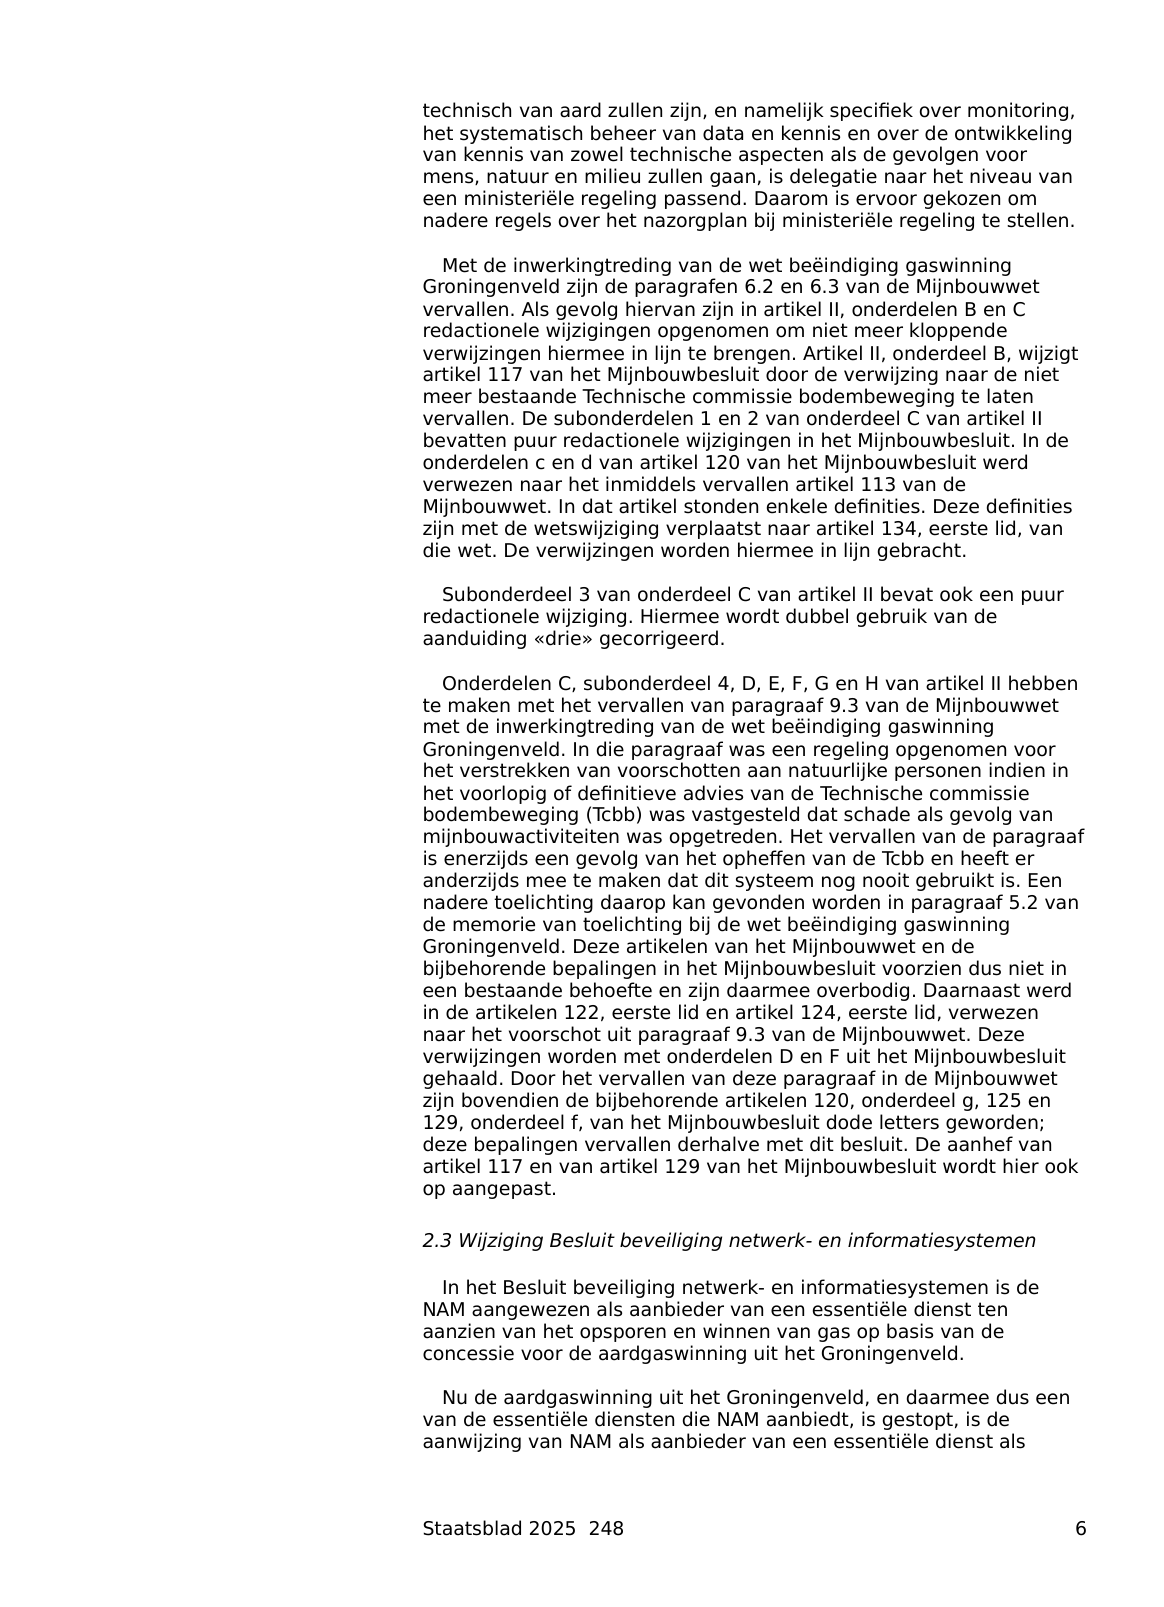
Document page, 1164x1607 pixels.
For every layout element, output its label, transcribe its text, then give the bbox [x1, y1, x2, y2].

text Subonderdeel 3 van onderdeel C van artikel II bevat ook een puur redactionele wijziging. Hiermee wordt dubbel gebruik van de aanduiding «drie» gecorrigeerd. [422, 584, 1087, 650]
text technisch van aard zullen zijn, en namelijk specifiek over monitoring, het systematisch beheer van data en kennis en over de ontwikkeling van kennis van zowel technische aspecten als de gevolgen voor mens, natuur en milieu zullen gaan, is delegatie naar het niveau van een ministeriële regeling passend. Daarom is ervoor gekozen om nadere regels over het nazorgplan bij ministeriële regeling te stellen. [422, 100, 1087, 232]
text Met de inwerkingtreding van de wet beëindiging gaswinning Groningenveld zijn de paragrafen 6.2 en 6.3 van de Mijnbouwwet vervallen. Als gevolg hiervan zijn in artikel II, onderdelen B en C redactionele wijzigingen opgenomen om niet meer kloppende verwijzingen hiermee in lijn te brengen. Artikel II, onderdeel B, wijzigt artikel 117 van het Mijnbouwbesluit door de verwijzing naar de niet meer bestaande Technische commissie bodembeweging te laten vervallen. De subonderdelen 1 en 2 van onderdeel C van artikel II bevatten puur redactionele wijzigingen in het Mijnbouwbesluit. In de onderdelen c en d van artikel 120 van het Mijnbouwbesluit werd verwezen naar het inmiddels vervallen artikel 113 van de Mijnbouwwet. In dat artikel stonden enkele definities. Deze definities zijn met de wetswijziging verplaatst naar artikel 134, eerste lid, van die wet. De verwijzingen worden hiermee in lijn gebracht. [422, 254, 1087, 562]
text In het Besluit beveiliging netwerk- en informatiesystemen is de NAM aangewezen als aanbieder van een essentiële dienst ten aanzien van het opsporen en winnen van gas op basis van de concessie voor de aardgaswinning uit het Groningenveld. [422, 1277, 1087, 1365]
text Nu de aardgaswinning uit het Groningenveld, en daarmee dus een van de essentiële diensten die NAM aanbiedt, is gestopt, is de aanwijzing van NAM als aanbieder van een essentiële dienst als [422, 1387, 1087, 1453]
text Onderdelen C, subonderdeel 4, D, E, F, G en H van artikel II hebben te maken met het vervallen van paragraaf 9.3 van de Mijnbouwwet met de inwerkingtreding van de wet beëindiging gaswinning Groningenveld. In die paragraaf was een regeling opgenomen voor het verstrekken van voorschotten aan natuurlijke personen indien in het voorlopig of definitieve advies van de Technische commissie bodembeweging (Tcbb) was vastgesteld dat schade als gevolg van mijnbouwactiviteiten was opgetreden. Het vervallen van de paragraaf is enerzijds een gevolg van het opheffen van de Tcbb en heeft er anderzijds mee te maken dat dit systeem nog nooit gebruikt is. Een nadere toelichting daarop kan gevonden worden in paragraaf 5.2 van de memorie van toelichting bij de wet beëindiging gaswinning Groningenveld. Deze artikelen van het Mijnbouwwet en de bijbehorende bepalingen in het Mijnbouwbesluit voorzien dus niet in een bestaande behoefte en zijn daarmee overbodig. Daarnaast werd in de artikelen 122, eerste lid en artikel 124, eerste lid, verwezen naar het voorschot uit paragraaf 9.3 van de Mijnbouwwet. Deze verwijzingen worden met onderdelen D en F uit het Mijnbouwbesluit gehaald. Door het vervallen van deze paragraaf in de Mijnbouwwet zijn bovendien de bijbehorende artikelen 120, onderdeel g, 125 en 129, onderdeel f, van het Mijnbouwbesluit dode letters geworden; deze bepalingen vervallen derhalve met dit besluit. De aanhef van artikel 117 en van artikel 129 van het Mijnbouwbesluit wordt hier ook op aangepast. [422, 672, 1087, 1200]
subtitle 2.3 Wijziging Besluit beveiliging netwerk- en informatiesystemen [422, 1230, 1087, 1252]
